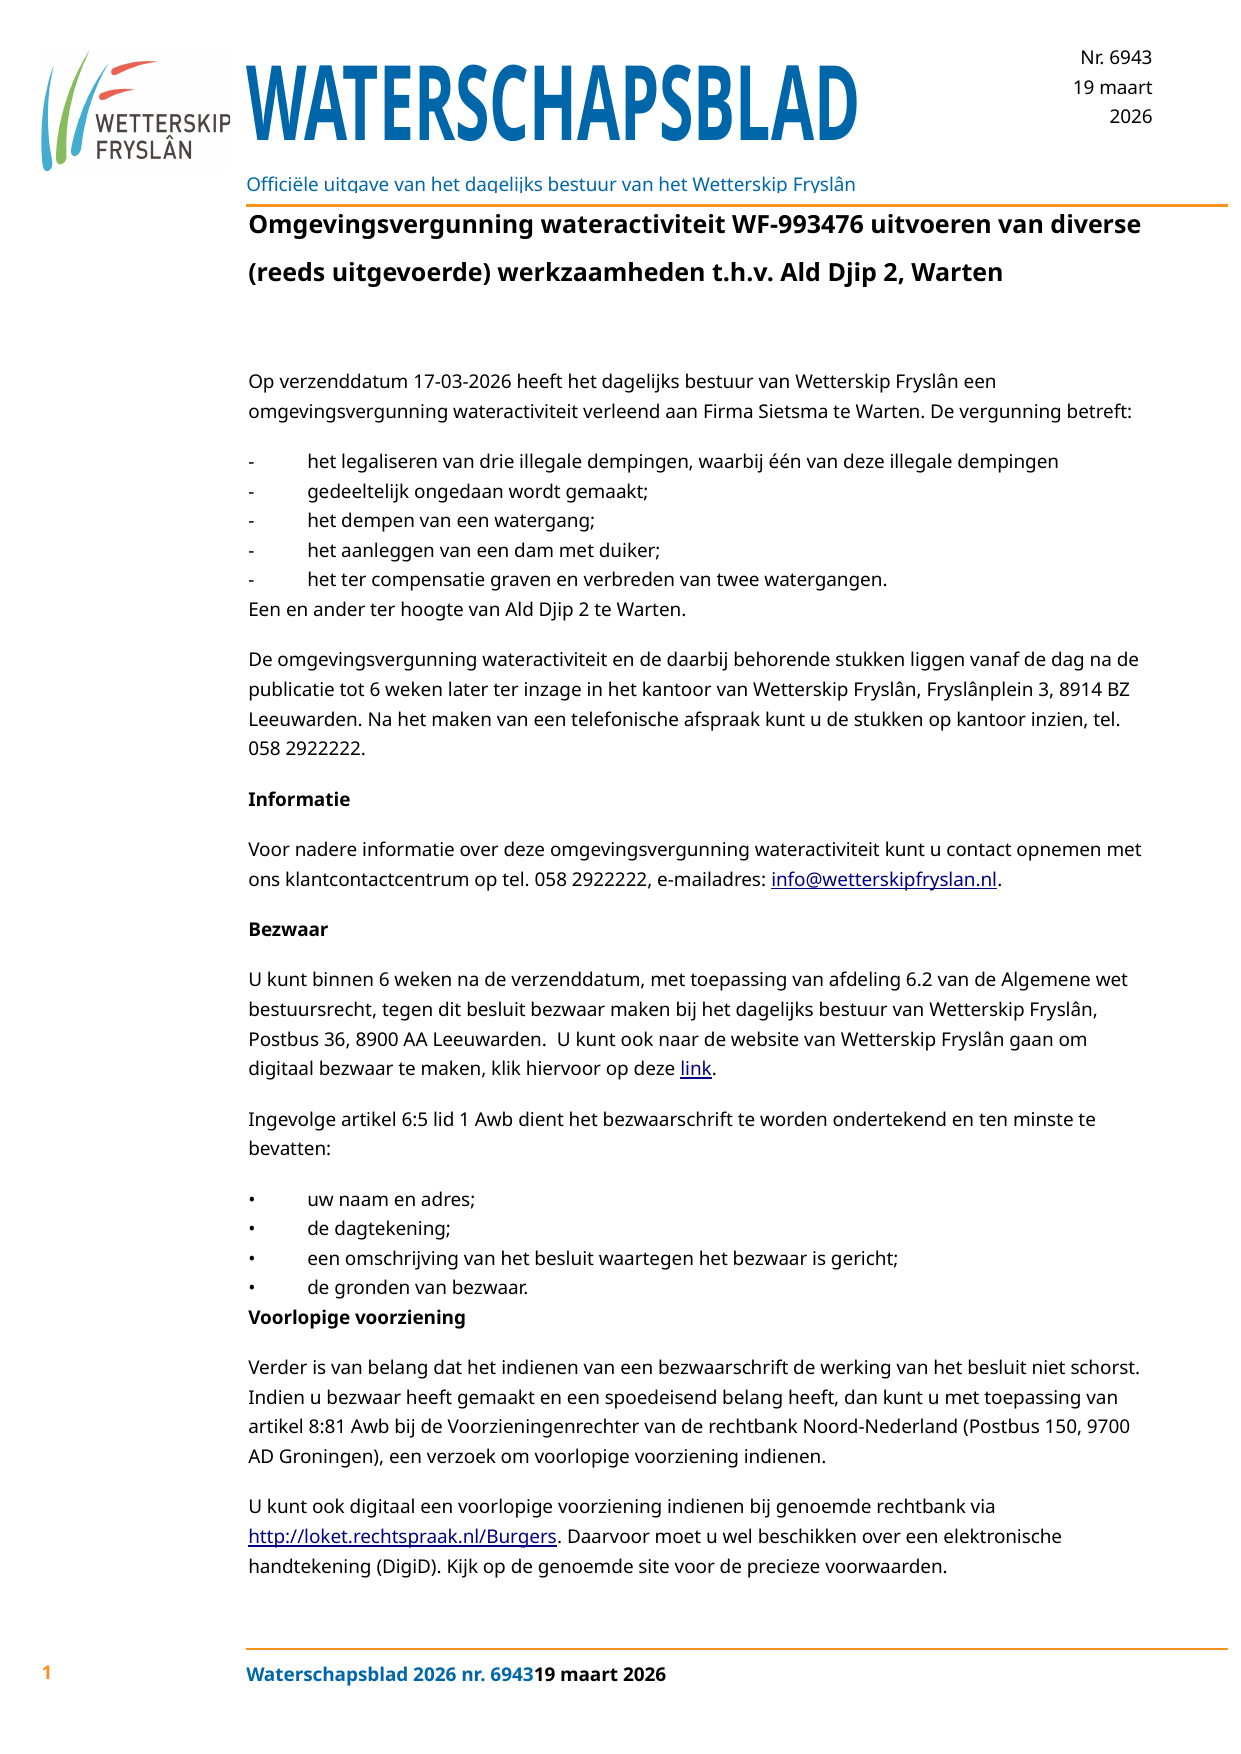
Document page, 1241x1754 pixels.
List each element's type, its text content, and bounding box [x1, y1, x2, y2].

text U kunt binnen 6 weken na de verzenddatum, met toepassing van afdeling 6.2 van de Algemene wet bestuursrecht, tegen dit besluit bezwaar maken bij het dagelijks bestuur van Wetterskip Fryslân, Postbus 36, 8900 AA Leeuwarden. U kunt ook naar de website van Wetterskip Fryslân gaan om digitaal bezwaar te maken, klik hiervoor op deze link. [248, 967, 1152, 1081]
text Informatie [248, 786, 1152, 812]
text Op verzenddatum 17-03-2026 heeft het dagelijks bestuur van Wetterskip Fryslân een omgevingsvergunning wateractiviteit verleend aan Firma Sietsma te Warten. De vergunning betreft: [248, 368, 1152, 424]
text Voorlopige voorziening [248, 1304, 1152, 1330]
list gedeeltelijk ongedaan wordt gemaakt; [248, 478, 1152, 504]
list de dagtekening; [248, 1215, 1152, 1241]
text Voor nadere informatie over deze omgevingsvergunning wateractiviteit kunt u contact opnemen met ons klantcontactcentrum op tel. 058 2922222, e-mailadres: info@wetterskipfryslan.nl. [248, 836, 1152, 892]
list het aanleggen van een dam met duiker; [248, 537, 1152, 563]
list een omschrijving van het besluit waartegen het bezwaar is gericht; [248, 1245, 1152, 1271]
text Ingevolge artikel 6:5 lid 1 Awb dient het bezwaarschrift te worden ondertekend en ten minste te bevatten: [248, 1106, 1152, 1161]
list de gronden van bezwaar. [248, 1274, 1152, 1300]
text Een en ander ter hoogte van Ald Djip 2 te Warten. [248, 596, 1152, 622]
text Omgevingsvergunning wateractiviteit WF-993476 uitvoeren van diverse (reeds uitgevoerde) werkzaamheden t.h.v. Ald Djip 2, Warten [248, 207, 1152, 288]
picture [41, 47, 231, 172]
text Verder is van belang dat het indienen van een bezwaarschrift de werking van het besluit niet schorst. Indien u bezwaar heeft gemaakt en een spoedeisend belang heeft, dan kunt u met toepassing van artikel 8:81 Awb bij de Voorzieningenrechter van de rechtbank Noord-Nederland (Postbus 150, 9700 AD Groningen), een verzoek om voorlopige voorziening indienen. [248, 1354, 1152, 1469]
list het ter compensatie graven en verbreden van twee watergangen. [248, 567, 1152, 592]
text Bezwaar [248, 916, 1152, 942]
list het legaliseren van drie illegale dempingen, waarbij één van deze illegale dempingen [248, 448, 1152, 474]
text U kunt ook digitaal een voorlopige voorziening indienen bij genoemde rechtbank via http://loket.rechtspraak.nl/Burgers. Daarvoor moet u wel beschikken over een elektronische handtekening (DigiD). Kijk op de genoemde site voor de precieze voorwaarden. [248, 1494, 1152, 1579]
list het dempen van een watergang; [248, 507, 1152, 533]
list uw naam en adres; [248, 1186, 1152, 1212]
text De omgevingsvergunning wateractiviteit en de daarbij behorende stukken liggen vanaf de dag na de publicatie tot 6 weken later ter inzage in het kantoor van Wetterskip Fryslân, Fryslânplein 3, 8914 BZ Leeuwarden. Na het maken van een telefonische afspraak kunt u de stukken op kantoor inzien, tel. 058 2922222. [248, 647, 1152, 761]
